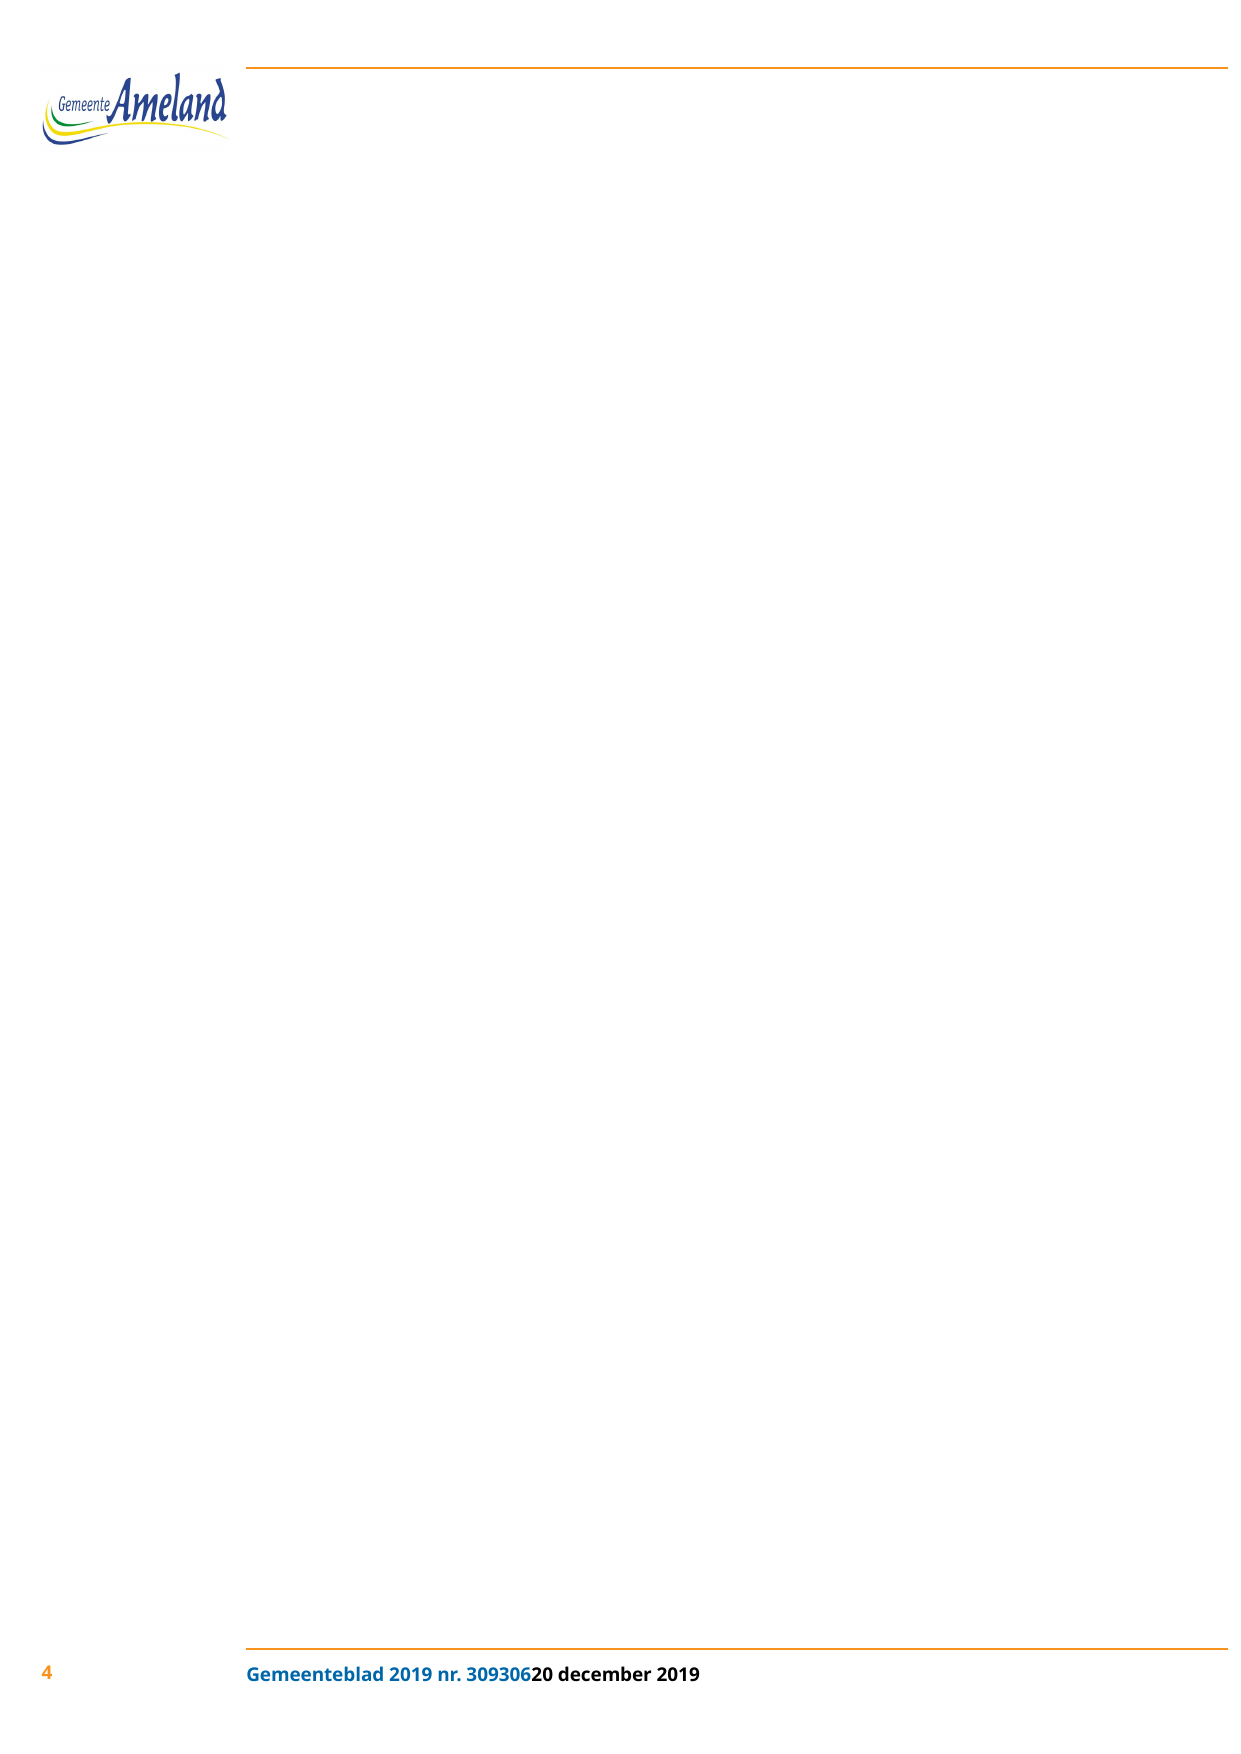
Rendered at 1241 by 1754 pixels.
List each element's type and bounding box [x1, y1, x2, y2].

picture [41, 47, 231, 172]
